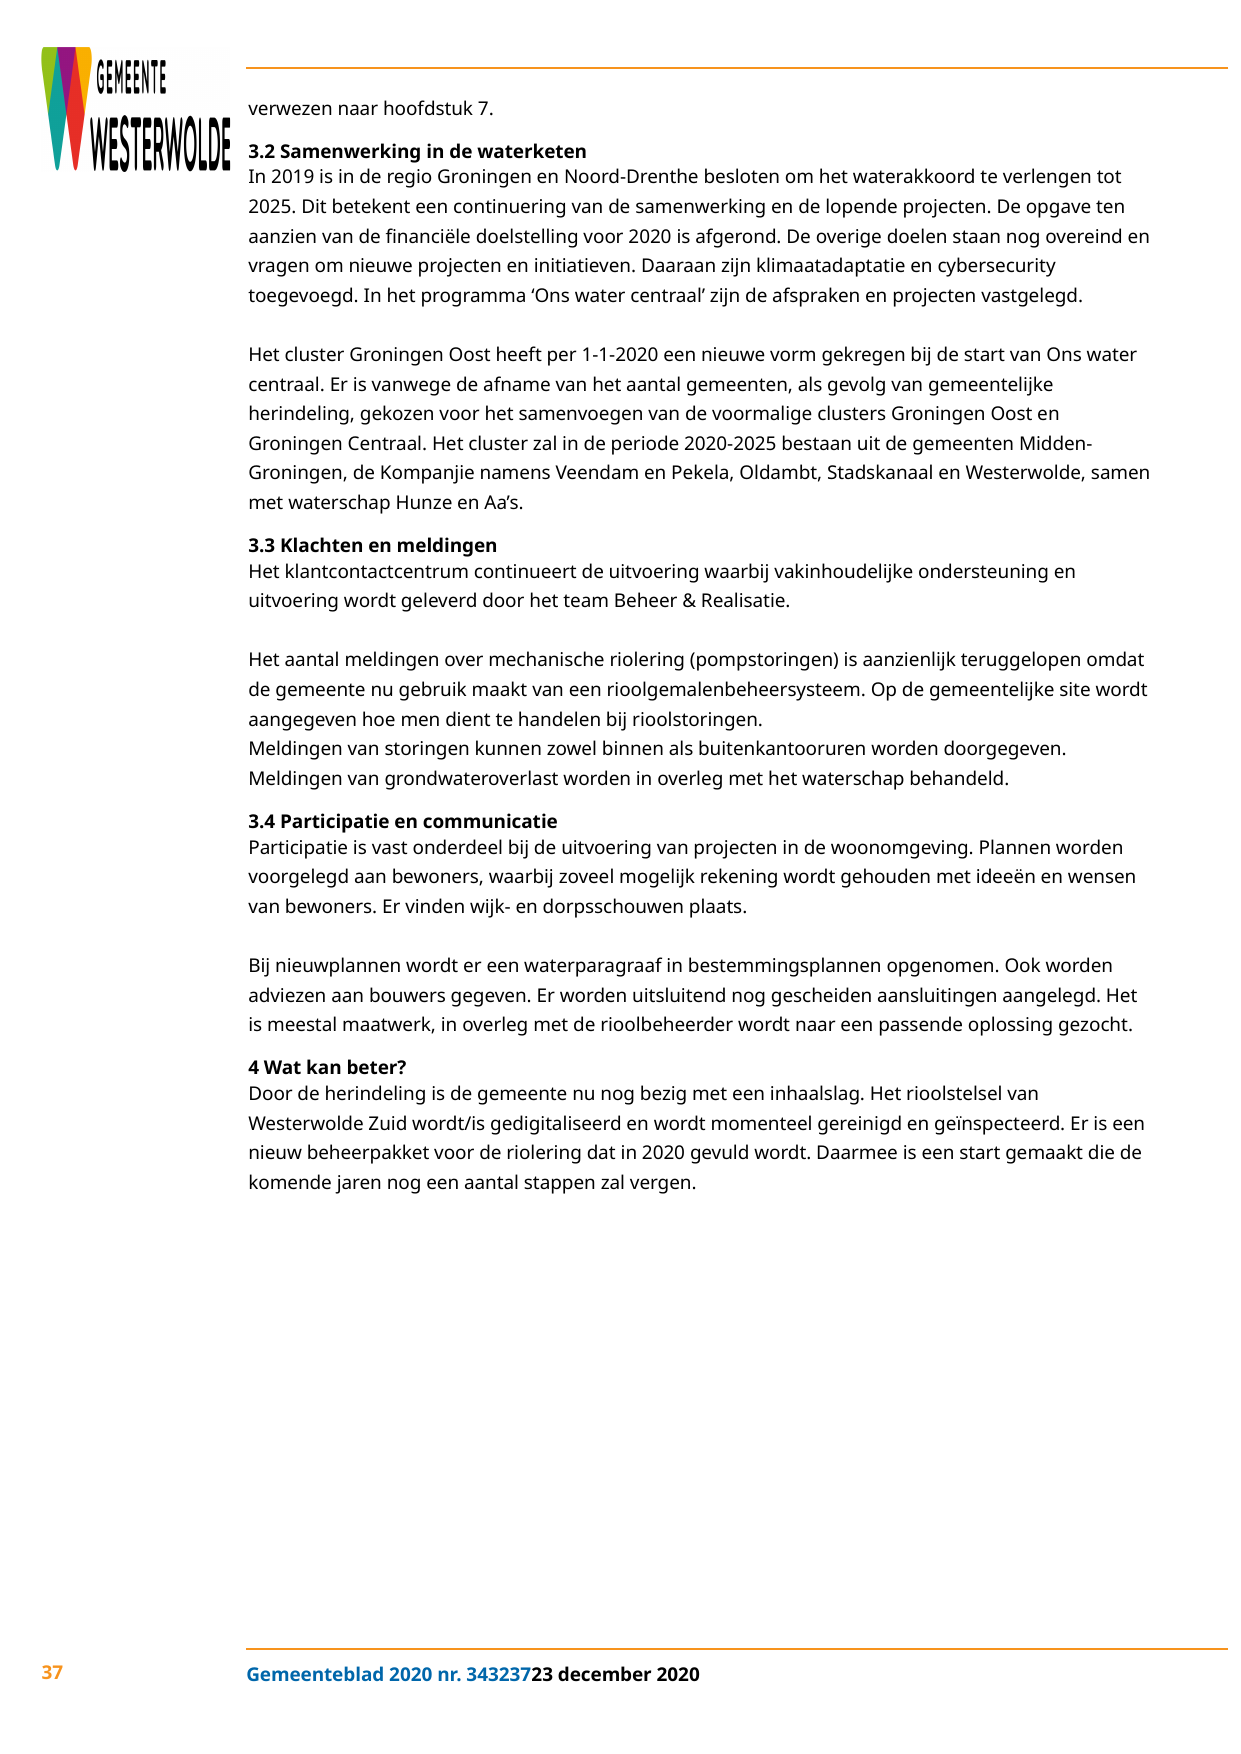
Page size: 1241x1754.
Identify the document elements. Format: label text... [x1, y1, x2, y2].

text In 2019 is in de regio Groningen en Noord-Drenthe besloten om het waterakkoord te verlengen tot 2025. Dit betekent een continuering van de samenwerking en de lopende projecten. De opgave ten aanzien van de financiële doelstelling voor 2020 is afgerond. De overige doelen staan nog overeind en vragen om nieuwe projecten en initiatieven. Daaraan zijn klimaatadaptatie en cybersecurity toegevoegd. In het programma ‘Ons water centraal’ zijn de afspraken en projecten vastgelegd. [248, 164, 1152, 308]
text Participatie is vast onderdeel bij de uitvoering van projecten in de woonomgeving. Plannen worden voorgelegd aan bewoners, waarbij zoveel mogelijk rekening wordt gehouden met ideeën en wensen van bewoners. Er vinden wijk- en dorpsschouwen plaats. [248, 834, 1152, 919]
text Bij nieuwplannen wordt er een waterparagraaf in bestemmingsplannen opgenomen. Ook worden adviezen aan bouwers gegeven. Er worden uitsluitend nog gescheiden aansluitingen aangelegd. Het is meestal maatwerk, in overleg met de rioolbeheerder wordt naar een passende oplossing gezocht. [248, 952, 1152, 1037]
text Meldingen van storingen kunnen zowel binnen als buitenkantooruren worden doorgegeven. Meldingen van grondwateroverlast worden in overleg met het waterschap behandeld. [248, 735, 1152, 791]
text Het aantal meldingen over mechanische riolering (pompstoringen) is aanzienlijk teruggelopen omdat de gemeente nu gebruik maakt van een rioolgemalenbeheersysteem. Op de gemeentelijke site wordt aangegeven hoe men dient te handelen bij rioolstoringen. [248, 647, 1152, 732]
text 4 Wat kan beter? [248, 1054, 1152, 1080]
text 3.4 Participatie en communicatie [248, 808, 1152, 834]
text Het klantcontactcentrum continueert de uitvoering waarbij vakinhoudelijke ondersteuning en uitvoering wordt geleverd door het team Beheer & Realisatie. [248, 558, 1152, 613]
text verwezen naar hoofdstuk 7. [248, 95, 1152, 121]
text Het cluster Groningen Oost heeft per 1-1-2020 een nieuwe vorm gekregen bij de start van Ons water centraal. Er is vanwege de afname van het aantal gemeenten, als gevolg van gemeentelijke herindeling, gekozen voor het samenvoegen van de voormalige clusters Groningen Oost en Groningen Centraal. Het cluster zal in de periode 2020-2025 bestaan uit de gemeenten Midden-Groningen, de Kompanjie namens Veendam en Pekela, Oldambt, Stadskanaal en Westerwolde, samen met waterschap Hunze en Aa’s. [248, 341, 1152, 515]
text 3.2 Samenwerking in de waterketen [248, 138, 1152, 164]
text 3.3 Klachten en meldingen [248, 532, 1152, 558]
text Door de herindeling is de gemeente nu nog bezig met een inhaalslag. Het rioolstelsel van Westerwolde Zuid wordt/is gedigitaliseerd en wordt momenteel gereinigd en geïnspecteerd. Er is een nieuw beheerpakket voor de riolering dat in 2020 gevuld wordt. Daarmee is een start gemaakt die de komende jaren nog een aantal stappen zal vergen. [248, 1080, 1152, 1195]
picture [41, 47, 231, 172]
